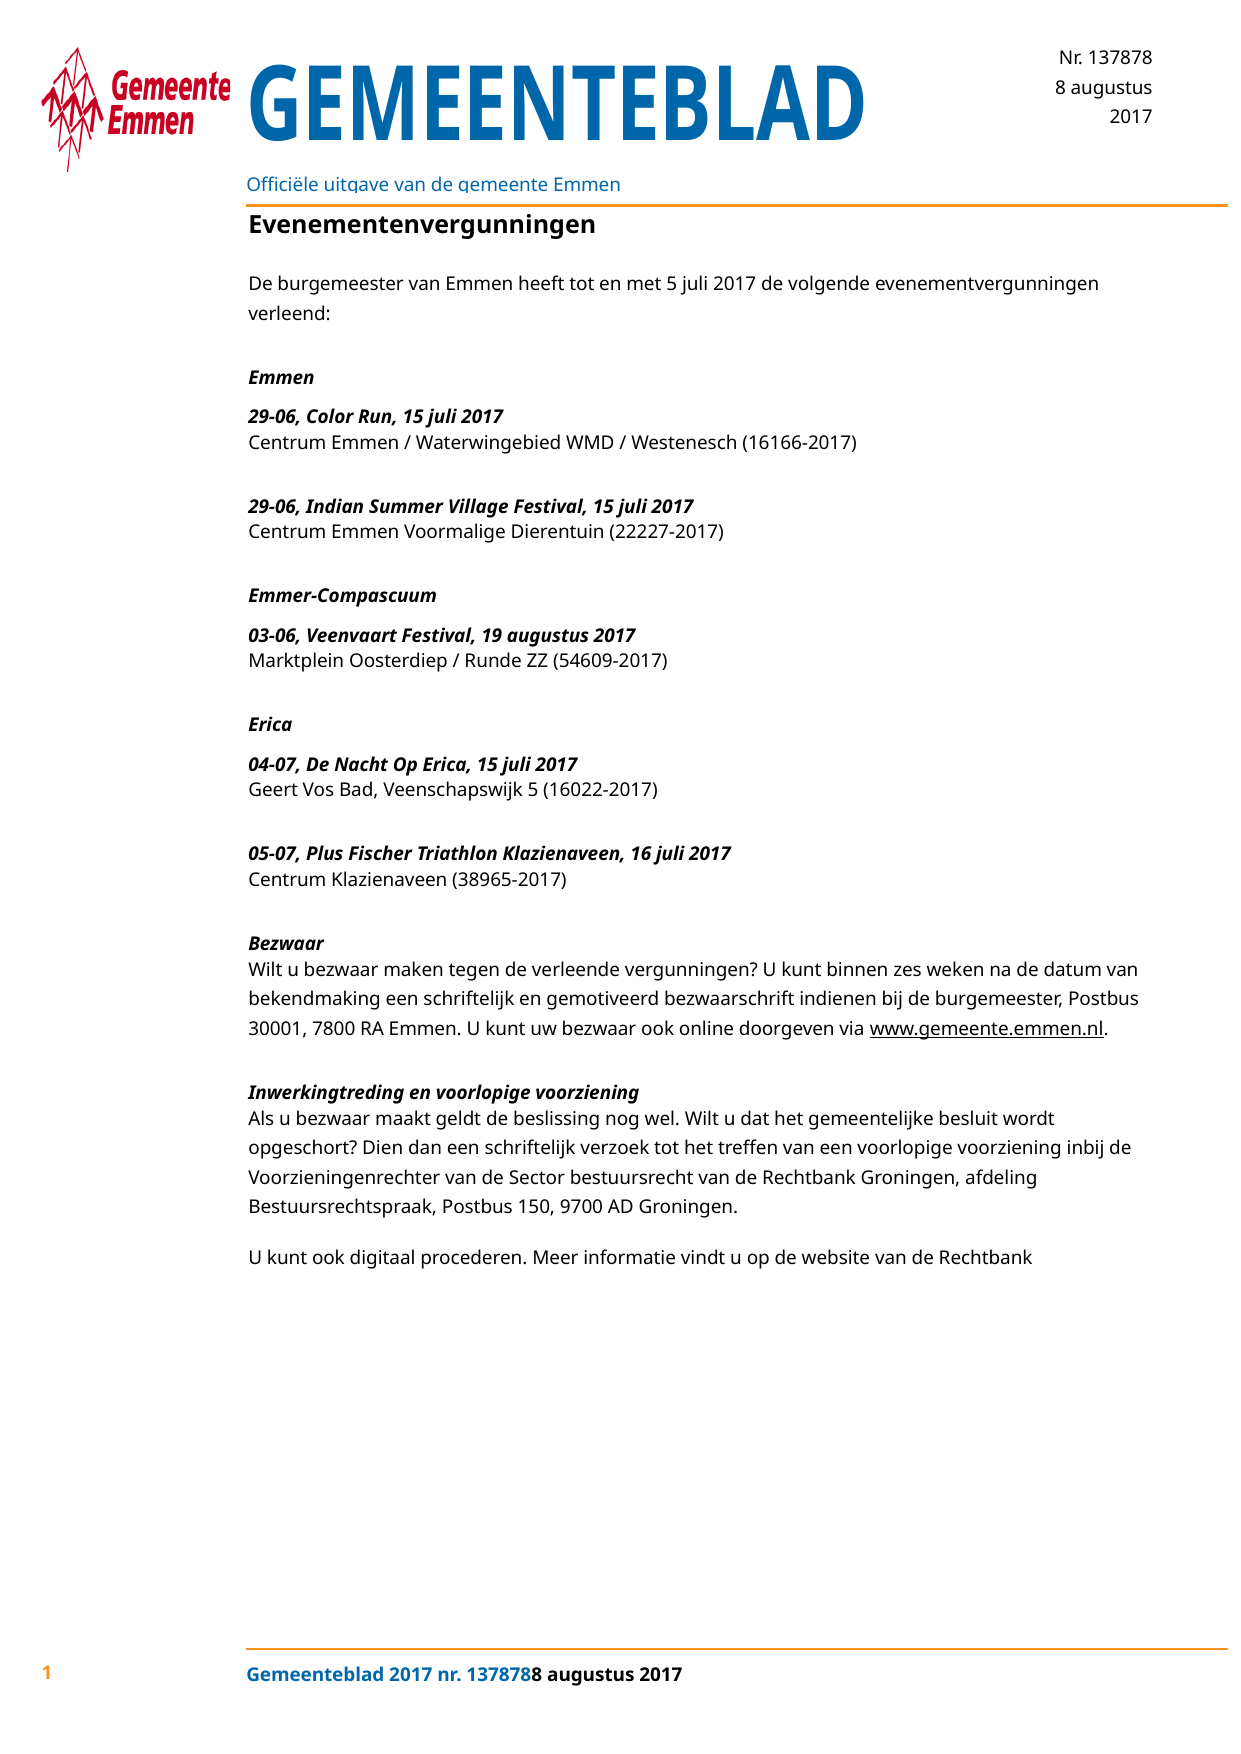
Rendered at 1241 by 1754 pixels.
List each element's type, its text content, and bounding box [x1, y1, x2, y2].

text 05-07, Plus Fischer Triathlon Klazienaveen, 16 juli 2017 [248, 840, 1152, 866]
text U kunt ook digitaal procederen. Meer informatie vindt u op de website van de Rechtbank [248, 1244, 1152, 1269]
text Centrum Klazienaveen (38965-2017) [248, 866, 1152, 892]
text 29-06, Indian Summer Village Festival, 15 juli 2017 [248, 493, 1152, 518]
text Wilt u bezwaar maken tegen de verleende vergunningen? U kunt binnen zes weken na de datum van bekendmaking een schriftelijk en gemotiveerd bezwaarschrift indienen bij de burgemeester, Postbus 30001, 7800 RA Emmen. U kunt uw bezwaar ook online doorgeven via www.gemeente.emmen.nl. [248, 956, 1152, 1041]
text 04-07, De Nacht Op Erica, 15 juli 2017 [248, 751, 1152, 776]
text 03-06, Veenvaart Festival, 19 augustus 2017 [248, 622, 1152, 647]
text Centrum Emmen Voormalige Dierentuin (22227-2017) [248, 518, 1152, 544]
text Emmen [248, 364, 1152, 389]
text Inwerkingtreding en voorlopige voorziening [248, 1079, 1152, 1105]
text Emmer-Compascuum [248, 582, 1152, 608]
text Marktplein Oosterdiep / Runde ZZ (54609-2017) [248, 647, 1152, 673]
text De burgemeester van Emmen heeft tot en met 5 juli 2017 de volgende evenementvergunningen verleend: [248, 270, 1152, 326]
text Als u bezwaar maakt geldt de beslissing nog wel. Wilt u dat het gemeentelijke besluit wordt opgeschort? Dien dan een schriftelijk verzoek tot het treffen van een voorlopige voorziening inbij de Voorzieningenrechter van de Sector bestuursrecht van de Rechtbank Groningen, afdeling Bestuursrechtspraak, Postbus 150, 9700 AD Groningen. [248, 1105, 1152, 1219]
text Bezwaar [248, 930, 1152, 956]
text 29-06, Color Run, 15 juli 2017 [248, 403, 1152, 429]
text Centrum Emmen / Waterwingebied WMD / Westenesch (16166-2017) [248, 429, 1152, 454]
text Geert Vos Bad, Veenschapswijk 5 (16022-2017) [248, 776, 1152, 802]
picture [41, 47, 231, 172]
text Evenementenvergunningen [248, 207, 1152, 241]
text Erica [248, 711, 1152, 737]
